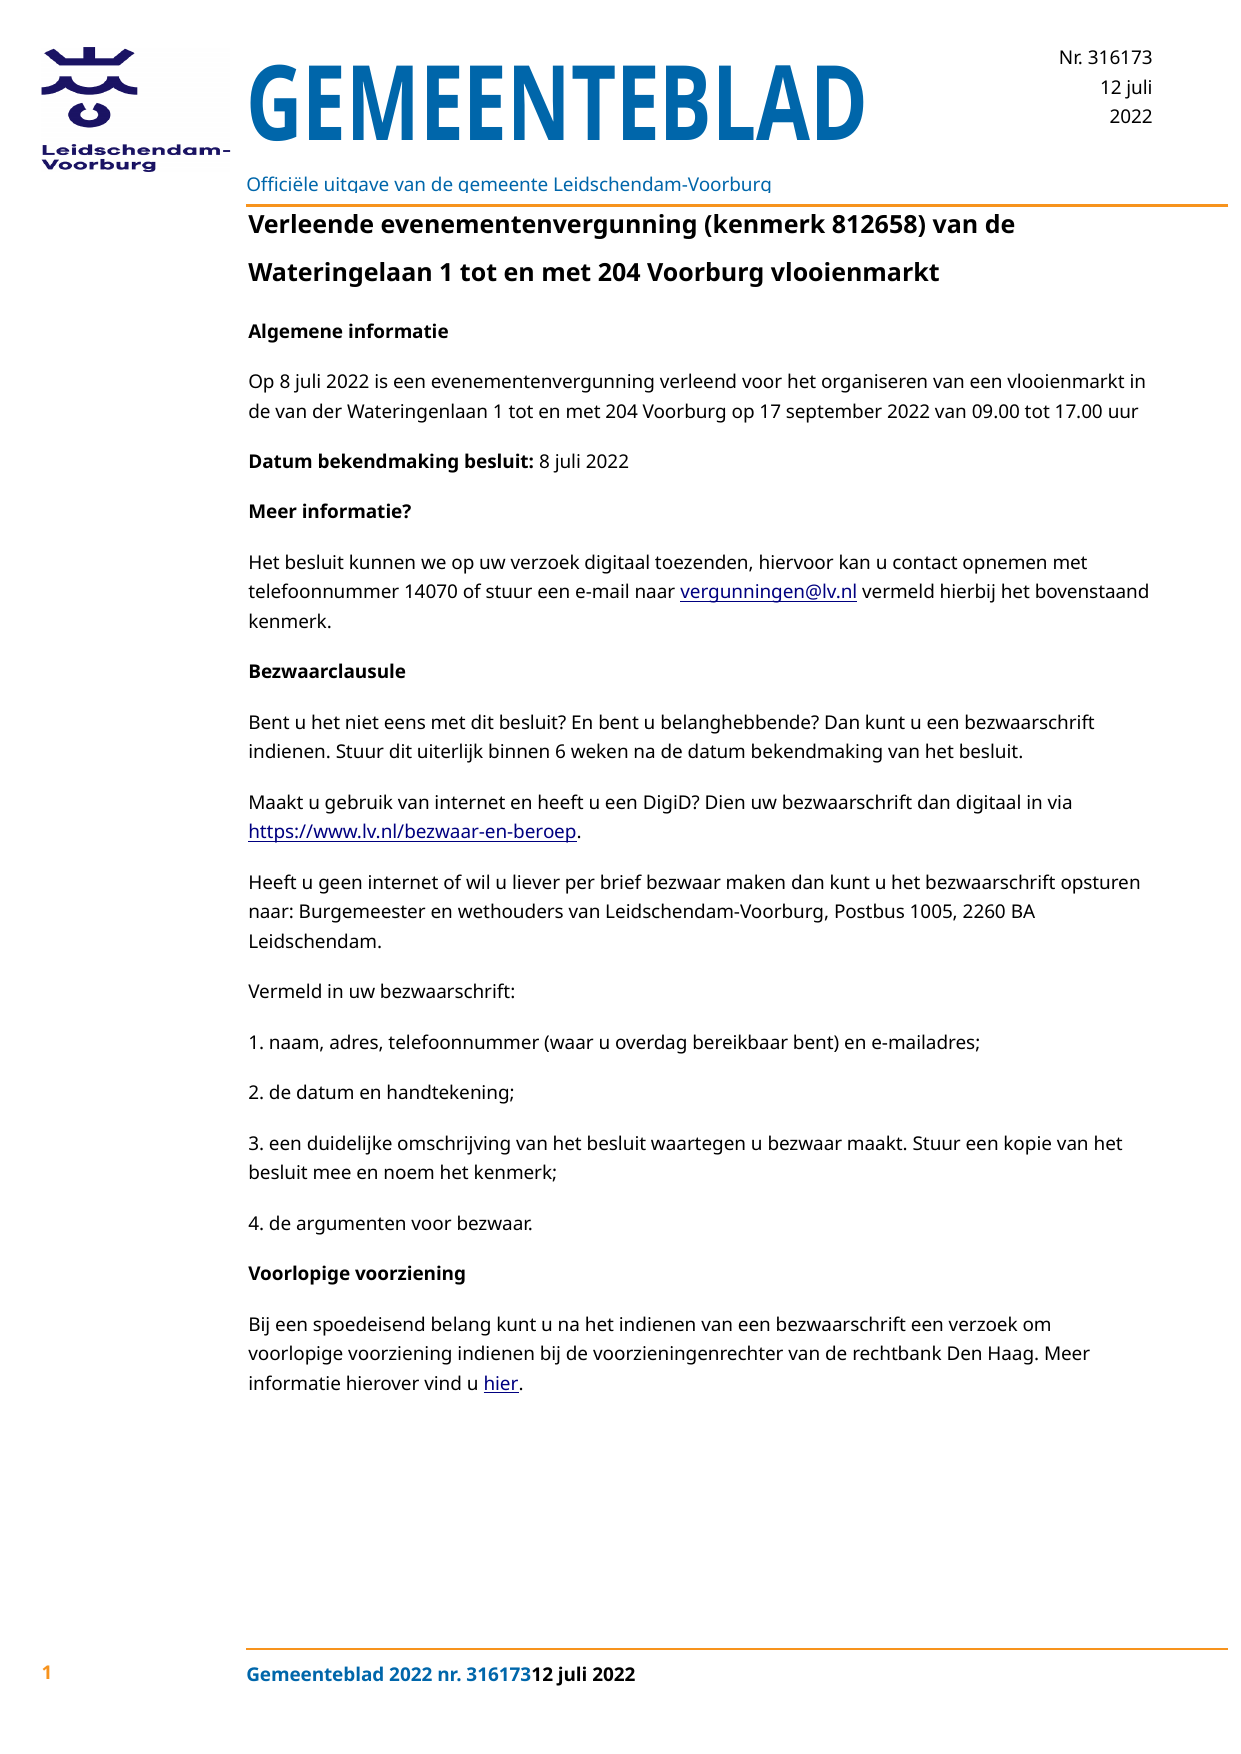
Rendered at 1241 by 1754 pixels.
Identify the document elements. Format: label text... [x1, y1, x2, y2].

picture [41, 47, 231, 172]
text 4. de argumenten voor bezwaar. [248, 1210, 1152, 1236]
text Algemene informatie [248, 318, 1152, 344]
text Op 8 juli 2022 is een evenementenvergunning verleend voor het organiseren van een vlooienmarkt in de van der Wateringenlaan 1 tot en met 204 Voorburg op 17 september 2022 van 09.00 tot 17.00 uur [248, 368, 1152, 424]
text Maakt u gebruik van internet en heeft u een DigiD? Dien uw bezwaarschrift dan digitaal in via https://www.lv.nl/bezwaar-en-beroep. [248, 789, 1152, 844]
text 2. de datum en handtekening; [248, 1079, 1152, 1105]
text Voorlopige voorziening [248, 1260, 1152, 1286]
text Bent u het niet eens met dit besluit? En bent u belanghebbende? Dan kunt u een bezwaarschrift indienen. Stuur dit uiterlijk binnen 6 weken na de datum bekendmaking van het besluit. [248, 709, 1152, 764]
text Meer informatie? [248, 499, 1152, 524]
text Bezwaarclausule [248, 659, 1152, 684]
text Het besluit kunnen we op uw verzoek digitaal toezenden, hiervoor kan u contact opnemen met telefoonnummer 14070 of stuur een e-mail naar vergunningen@lv.nl vermeld hierbij het bovenstaand kenmerk. [248, 549, 1152, 634]
text Bij een spoedeisend belang kunt u na het indienen van een bezwaarschrift een verzoek om voorlopige voorziening indienen bij de voorzieningenrechter van de rechtbank Den Haag. Meer informatie hierover vind u hier. [248, 1311, 1152, 1396]
text Verleende evenementenvergunning (kenmerk 812658) van de Wateringelaan 1 tot en met 204 Voorburg vlooienmarkt [248, 207, 1152, 288]
text Datum bekendmaking besluit: 8 juli 2022 [248, 448, 1152, 474]
text Heeft u geen internet of wil u liever per brief bezwaar maken dan kunt u het bezwaarschrift opsturen naar: Burgemeester en wethouders van Leidschendam-Voorburg, Postbus 1005, 2260 BA Leidschendam. [248, 869, 1152, 954]
text 1. naam, adres, telefoonnummer (waar u overdag bereikbaar bent) en e-mailadres; [248, 1029, 1152, 1055]
text 3. een duidelijke omschrijving van het besluit waartegen u bezwaar maakt. Stuur een kopie van het besluit mee en noem het kenmerk; [248, 1130, 1152, 1185]
text Vermeld in uw bezwaarschrift: [248, 979, 1152, 1004]
